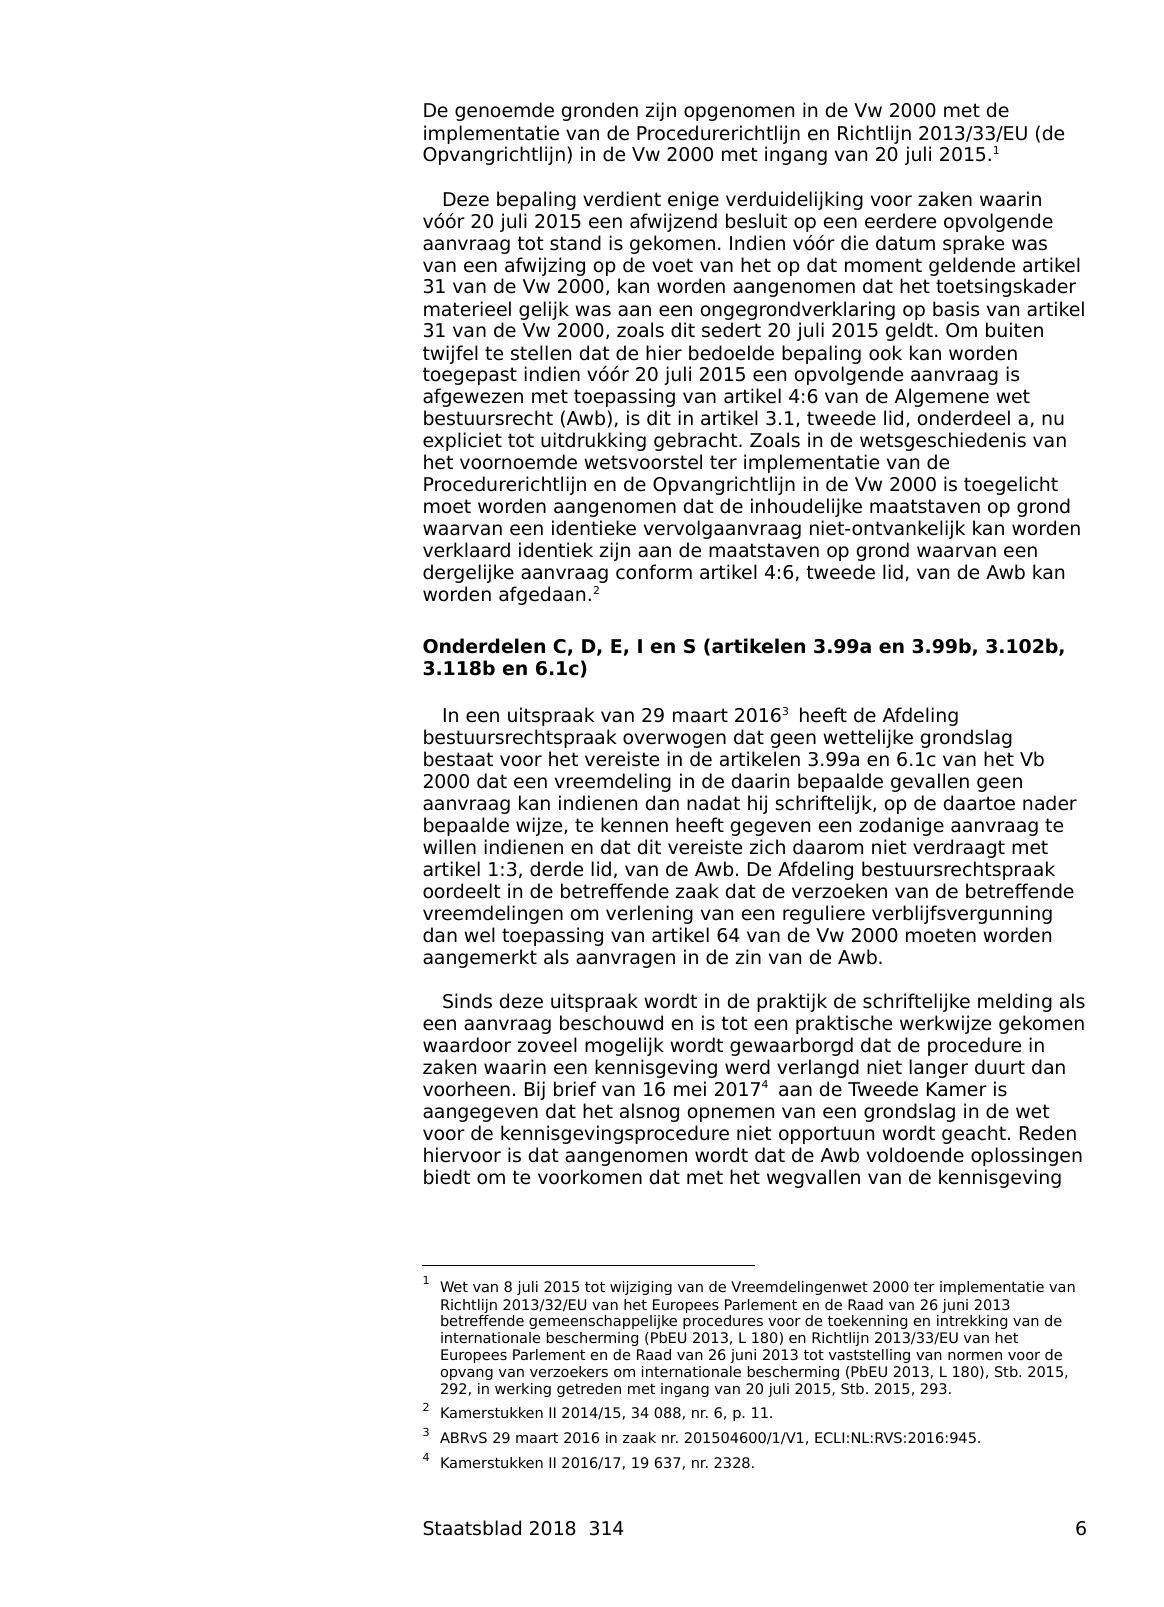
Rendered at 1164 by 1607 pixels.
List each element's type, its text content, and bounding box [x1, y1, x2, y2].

text Kamerstukken II 2016/17, 19 637, nr. 2328. [422, 1451, 1087, 1473]
text Kamerstukken II 2014/15, 34 088, nr. 6, p. 11. [422, 1401, 1087, 1423]
subtitle Onderdelen C, D, E, I en S (artikelen 3.99a en 3.99b, 3.102b, 3.118b en 6.1c) [422, 636, 1087, 680]
text Wet van 8 juli 2015 tot wijziging van de Vreemdelingenwet 2000 ter implementatie van Richtlijn 2013/32/EU van het Europees Parlement en de Raad van 26 juni 2013 betreffende gemeenschappelijke procedures voor de toekenning en intrekking van de internationale bescherming (PbEU 2013, L 180) en Richtlijn 2013/33/EU van het Europees Parlement en de Raad van 26 juni 2013 tot vaststelling van normen voor de opvang van verzoekers om internationale bescherming (PbEU 2013, L 180), Stb. 2015, 292, in werking getreden met ingang van 20 juli 2015, Stb. 2015, 293. [422, 1274, 1087, 1398]
text De genoemde gronden zijn opgenomen in de Vw 2000 met de implementatie van de Procedurerichtlijn en Richtlijn 2013/33/EU (de Opvangrichtlijn) in de Vw 2000 met ingang van 20 juli 2015. [422, 100, 1087, 166]
text Sinds deze uitspraak wordt in de praktijk de schriftelijke melding als een aanvraag beschouwd en is tot een praktische werkwijze gekomen waardoor zoveel mogelijk wordt gewaarborgd dat de procedure in zaken waarin een kennisgeving werd verlangd niet langer duurt dan voorheen. Bij brief van 16 mei 2017 aan de Tweede Kamer is aangegeven dat het alsnog opnemen van een grondslag in de wet voor de kennisgevingsprocedure niet opportuun wordt geacht. Reden hiervoor is dat aangenomen wordt dat de Awb voldoende oplossingen biedt om te voorkomen dat met het wegvallen van de kennisgeving [422, 991, 1087, 1189]
text Deze bepaling verdient enige verduidelijking voor zaken waarin vóór 20 juli 2015 een afwijzend besluit op een eerdere opvolgende aanvraag tot stand is gekomen. Indien vóór die datum sprake was van een afwijzing op de voet van het op dat moment geldende artikel 31 van de Vw 2000, kan worden aangenomen dat het toetsingskader materieel gelijk was aan een ongegrondverklaring op basis van artikel 31 van de Vw 2000, zoals dit sedert 20 juli 2015 geldt. Om buiten twijfel te stellen dat de hier bedoelde bepaling ook kan worden toegepast indien vóór 20 juli 2015 een opvolgende aanvraag is afgewezen met toepassing van artikel 4:6 van de Algemene wet bestuursrecht (Awb), is dit in artikel 3.1, tweede lid, onderdeel a, nu expliciet tot uitdrukking gebracht. Zoals in de wetsgeschiedenis van het voornoemde wetsvoorstel ter implementatie van de Procedurerichtlijn en de Opvangrichtlijn in de Vw 2000 is toegelicht moet worden aangenomen dat de inhoudelijke maatstaven op grond waarvan een identieke vervolgaanvraag niet-ontvankelijk kan worden verklaard identiek zijn aan de maatstaven op grond waarvan een dergelijke aanvraag conform artikel 4:6, tweede lid, van de Awb kan worden afgedaan. [422, 188, 1087, 606]
text ABRvS 29 maart 2016 in zaak nr. 201504600/1/V1, ECLI:NL:RVS:2016:945. [422, 1426, 1087, 1448]
text In een uitspraak van 29 maart 2016 heeft de Afdeling bestuursrechtspraak overwogen dat geen wettelijke grondslag bestaat voor het vereiste in de artikelen 3.99a en 6.1c van het Vb 2000 dat een vreemdeling in de daarin bepaalde gevallen geen aanvraag kan indienen dan nadat hij schriftelijk, op de daartoe nader bepaalde wijze, te kennen heeft gegeven een zodanige aanvraag te willen indienen en dat dit vereiste zich daarom niet verdraagt met artikel 1:3, derde lid, van de Awb. De Afdeling bestuursrechtspraak oordeelt in de betreffende zaak dat de verzoeken van de betreffende vreemdelingen om verlening van een reguliere verblijfsvergunning dan wel toepassing van artikel 64 van de Vw 2000 moeten worden aangemerkt als aanvragen in de zin van de Awb. [422, 705, 1087, 969]
